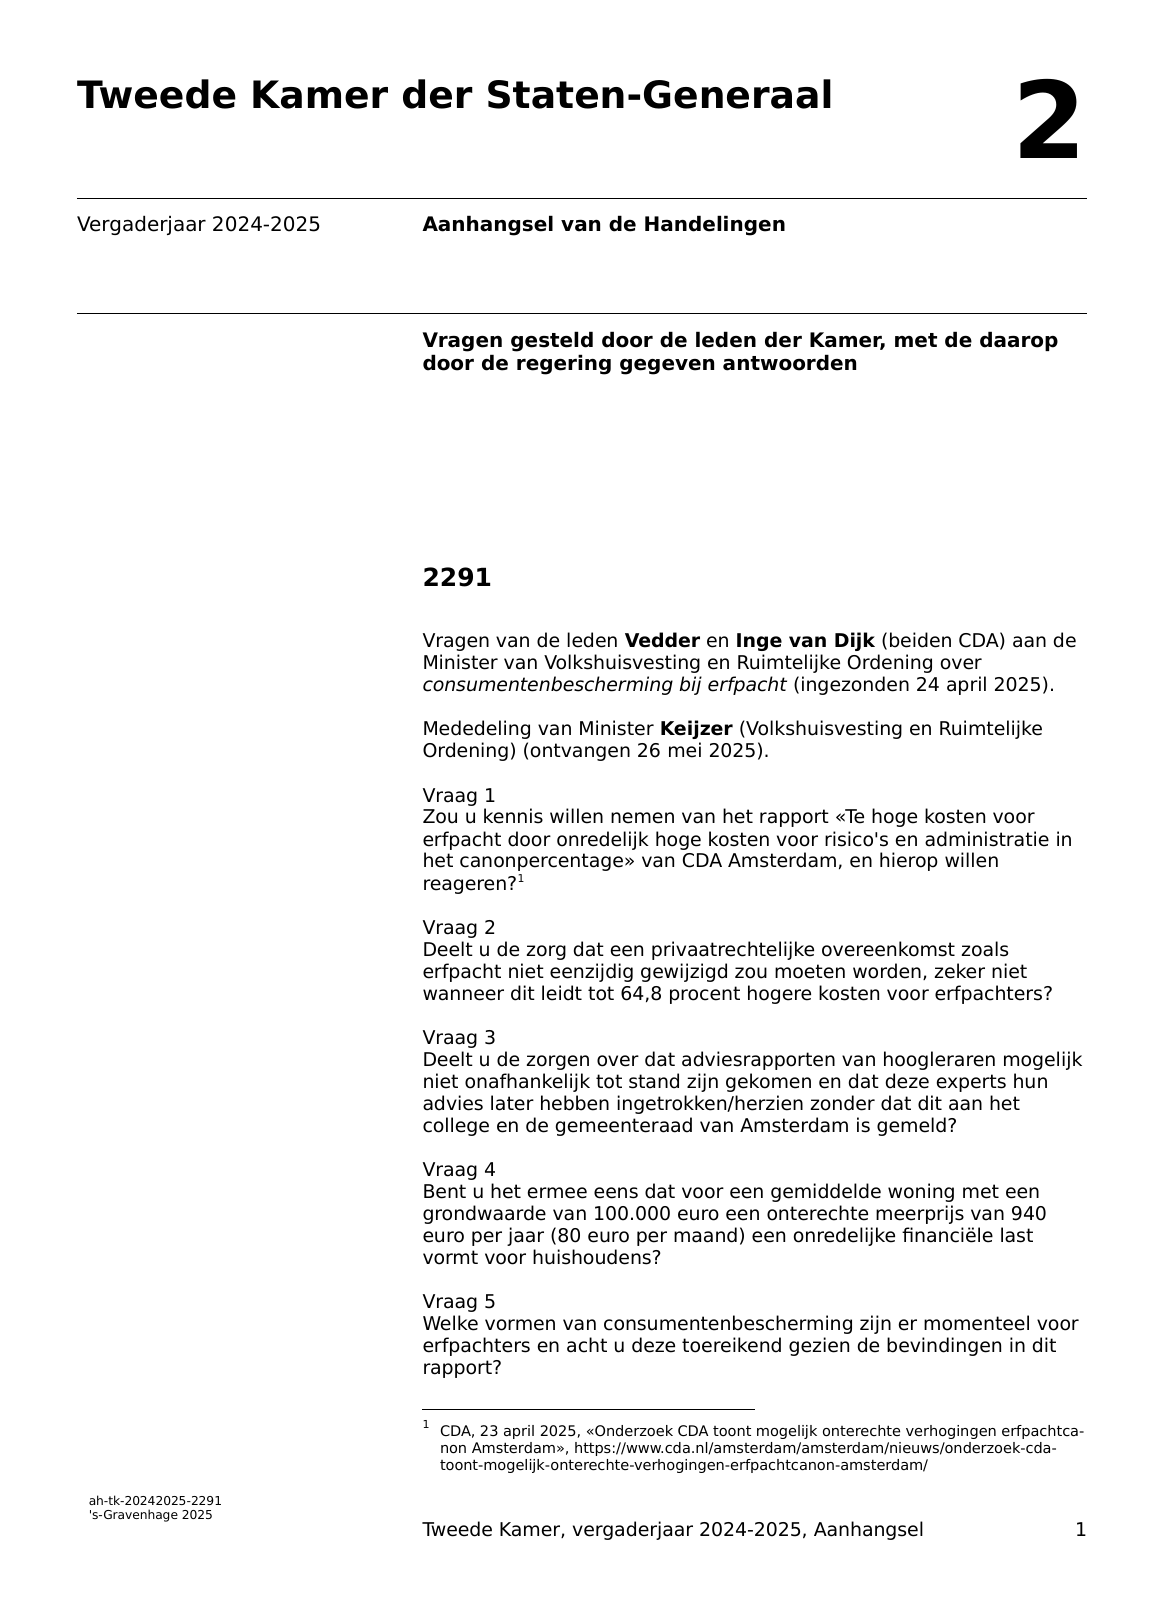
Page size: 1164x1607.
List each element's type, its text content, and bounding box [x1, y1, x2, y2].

text 2291 [422, 563, 1087, 592]
text Deelt u de zorg dat een privaatrechtelijke overeenkomst zoals erfpacht niet eenzijdig gewijzigd zou moeten worden, zeker niet wanneer dit leidt tot 64,8 procent hogere kosten voor erfpachters? [422, 938, 1087, 1004]
text Vragen van de leden Vedder en Inge van Dijk (beiden CDA) aan de Minister van Volkshuisvesting en Ruimtelijke Ordening over consumentenbescherming bij erfpacht (ingezonden 24 april 2025). [422, 630, 1087, 696]
table_cell Vergaderjaar 2024-2025 [77, 199, 422, 313]
text Vraag 5 [422, 1291, 1087, 1313]
table_cell Aanhangsel van de Handelingen [422, 199, 1087, 313]
text Welke vormen van consumentenbescherming zijn er momenteel voor erfpachters en acht u deze toereikend gezien de bevindingen in dit rapport? [422, 1313, 1087, 1379]
text Vraag 3 [422, 1027, 1087, 1049]
table_cell [77, 314, 422, 375]
text Bent u het ermee eens dat voor een gemiddelde woning met een grondwaarde van 100.000 euro een onterechte meerprijs van 940 euro per jaar (80 euro per maand) een onredelijke financiële last vormt voor huishoudens? [422, 1181, 1087, 1269]
text ah-tk-20242025-2291 [88, 1494, 323, 1508]
table_header 2 [886, 59, 1087, 198]
text Vraag 4 [422, 1159, 1087, 1181]
text Vraag 1 [422, 784, 1087, 806]
text CDA, 23 april 2025, «Onder­zoek CDA toont moge­lijk onte­rech­te ver­ho­gin­gen erf­pacht­ca­non Amster­dam», https://www.cda.nl/amsterdam/amsterdam/nieuws/onderzoek-cda-toont-mogelijk-onterechte-verhogingen-erfpachtcanon-amsterdam/ [422, 1418, 1087, 1474]
text Deelt u de zorgen over dat adviesrapporten van hoogleraren mogelijk niet onafhankelijk tot stand zijn gekomen en dat deze experts hun advies later hebben ingetrokken/herzien zonder dat dit aan het college en de gemeenteraad van Amsterdam is gemeld? [422, 1049, 1087, 1137]
table_header Tweede Kamer der Staten-Generaal [77, 59, 886, 198]
text 's-Gravenhage 2025 [88, 1508, 323, 1522]
text Zou u kennis willen nemen van het rapport «Te hoge kosten voor erfpacht door onredelijk hoge kosten voor risico's en administratie in het canonpercentage» van CDA Amsterdam, en hierop willen reageren? [422, 806, 1087, 894]
text Mededeling van Minister Keijzer (Volkshuisvesting en Ruimtelijke Ordening) (ontvangen 26 mei 2025). [422, 718, 1087, 762]
text Vraag 2 [422, 917, 1087, 938]
table_cell Vragen gesteld door de leden der Kamer, met de daarop door de regering gegeven antwoorden [422, 314, 1087, 375]
